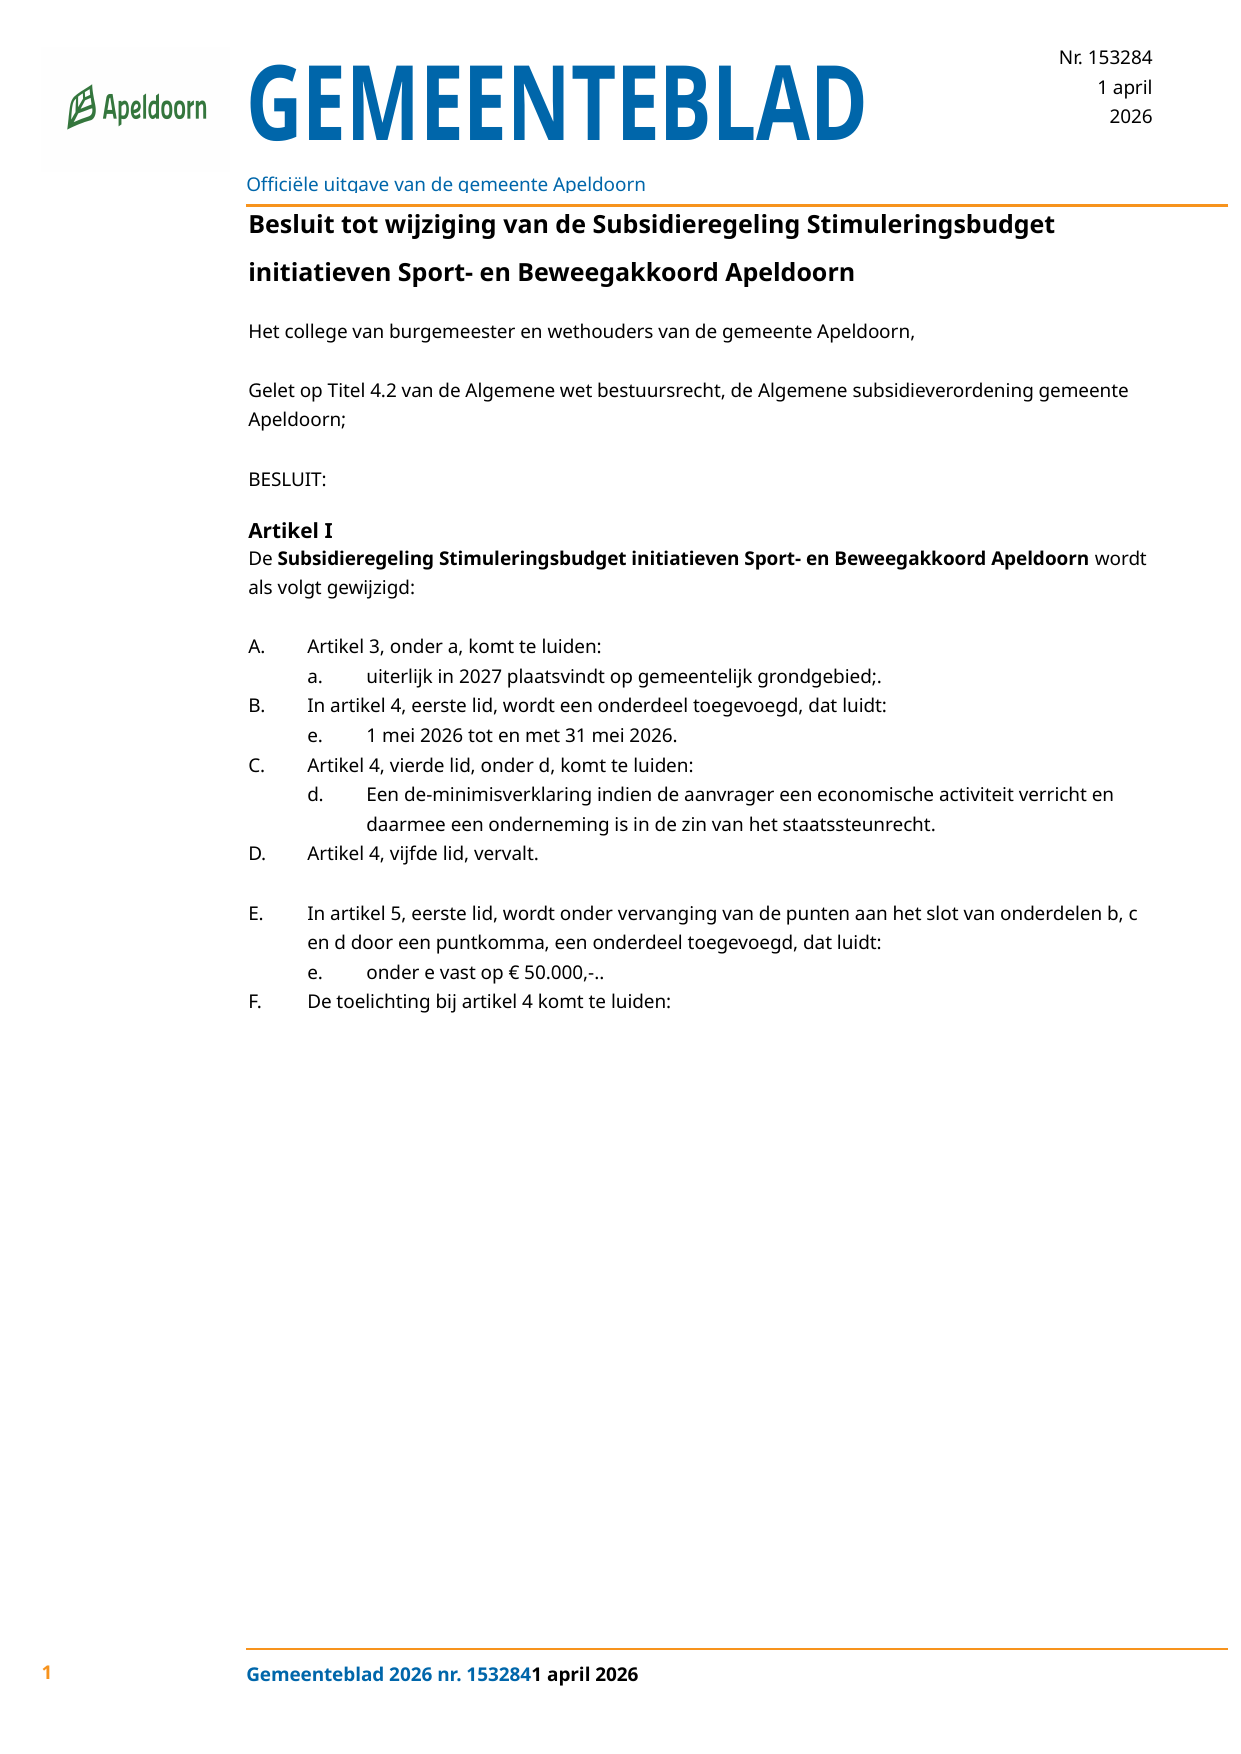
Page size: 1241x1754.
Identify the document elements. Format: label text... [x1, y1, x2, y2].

list De toelichting bij artikel 4 komt te luiden: [248, 988, 1152, 1014]
list Artikel 4, vijfde lid, vervalt. [248, 841, 1152, 866]
list In artikel 4, eerste lid, wordt een onderdeel toegevoegd, dat luidt: [248, 693, 1152, 718]
text Gelet op Titel 4.2 van de Algemene wet bestuursrecht, de Algemene subsidieverordening gemeente Apeldoorn; [248, 377, 1152, 432]
list Artikel 3, onder a, komt te luiden: [248, 633, 1152, 659]
list Artikel 4, vierde lid, onder d, komt te luiden: [248, 752, 1152, 777]
list 1 mei 2026 tot en met 31 mei 2026. [307, 722, 1152, 748]
text De Subsidieregeling Stimuleringsbudget initiatieven Sport- en Beweegakkoord Apeldoorn wordt als volgt gewijzigd: [248, 545, 1152, 600]
text Artikel I [248, 516, 1152, 545]
text BESLUIT: [248, 466, 1152, 492]
text Het college van burgemeester en wethouders van de gemeente Apeldoorn, [248, 318, 1152, 344]
list uiterlijk in 2027 plaatsvindt op gemeentelijk grondgebied;. [307, 663, 1152, 689]
list In artikel 5, eerste lid, wordt onder vervanging van de punten aan het slot van onderdelen b, c en d door een puntkomma, een onderdeel toegevoegd, dat luidt: [248, 900, 1152, 955]
picture [41, 47, 231, 172]
list onder e vast op € 50.000,-.. [307, 959, 1152, 984]
list Een de‑minimisverklaring indien de aanvrager een economische activiteit verricht en daarmee een onderneming is in de zin van het staatssteunrecht. [307, 781, 1152, 837]
text Besluit tot wijziging van de Subsidieregeling Stimuleringsbudget initiatieven Sport- en Beweegakkoord Apeldoorn [248, 207, 1152, 288]
